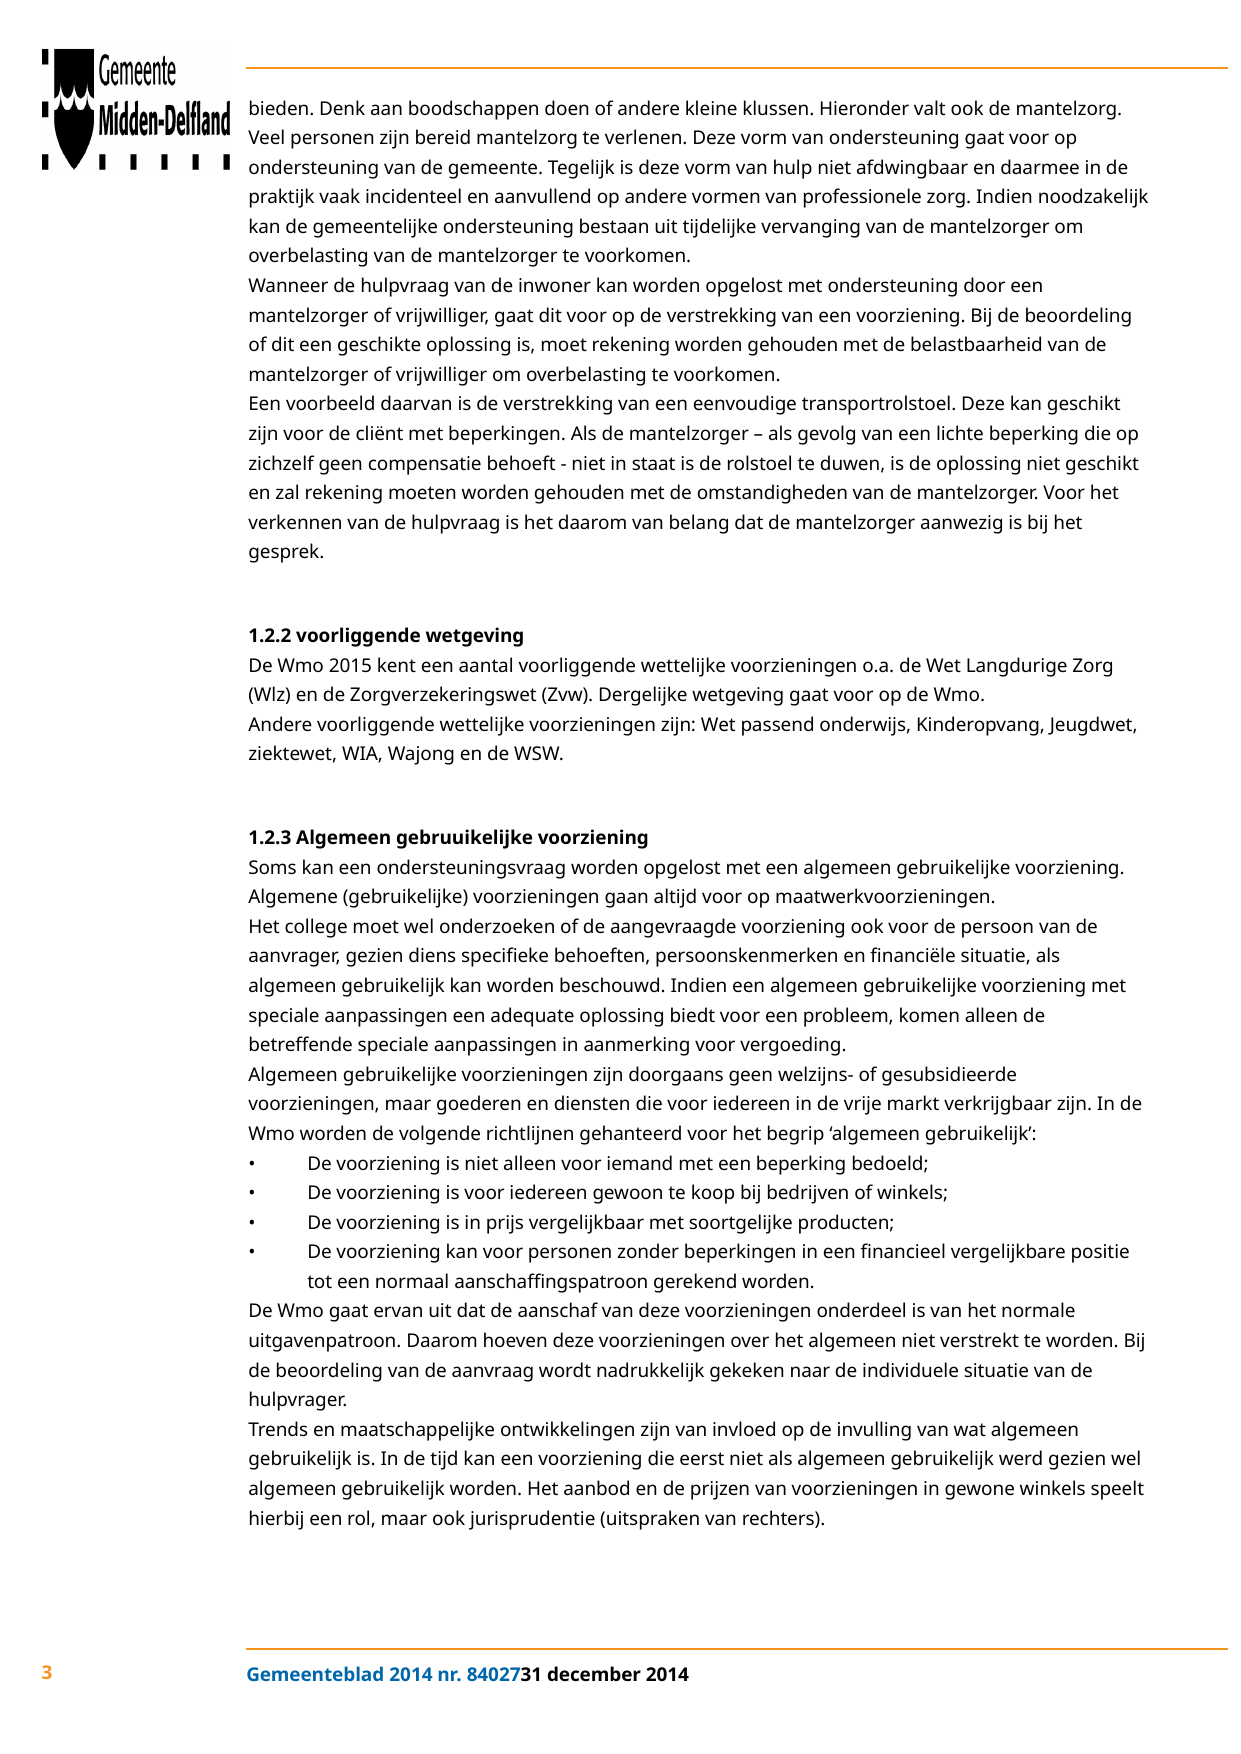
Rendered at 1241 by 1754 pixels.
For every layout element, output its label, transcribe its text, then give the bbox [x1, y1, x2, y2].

text Soms kan een ondersteuningsvraag worden opgelost met een algemeen gebruikelijke voorziening. Algemene (gebruikelijke) voorzieningen gaan altijd voor op maatwerkvoorzieningen. [248, 854, 1152, 909]
text Algemeen gebruikelijke voorzieningen zijn doorgaans geen welzijns- of gesubsidieerde voorzieningen, maar goederen en diensten die voor iedereen in de vrije markt verkrijgbaar zijn. In de Wmo worden de volgende richtlijnen gehanteerd voor het begrip ‘algemeen gebruikelijk’: [248, 1061, 1152, 1146]
list De voorziening is in prijs vergelijkbaar met soortgelijke producten; [248, 1209, 1152, 1235]
text Veel personen zijn bereid mantelzorg te verlenen. Deze vorm van ondersteuning gaat voor op ondersteuning van de gemeente. Tegelijk is deze vorm van hulp niet afdwingbaar en daarmee in de praktijk vaak incidenteel en aanvullend op andere vormen van professionele zorg. Indien noodzakelijk kan de gemeentelijke ondersteuning bestaan uit tijdelijke vervanging van de mantelzorger om overbelasting van de mantelzorger te voorkomen. [248, 124, 1152, 268]
text bieden. Denk aan boodschappen doen of andere kleine klussen. Hieronder valt ook de mantelzorg. [248, 95, 1152, 121]
text De Wmo 2015 kent een aantal voorliggende wettelijke voorzieningen o.a. de Wet Langdurige Zorg (Wlz) en de Zorgverzekeringswet (Zvw). Dergelijke wetgeving gaat voor op de Wmo. [248, 652, 1152, 707]
text Wanneer de hulpvraag van de inwoner kan worden opgelost met ondersteuning door een mantelzorger of vrijwilliger, gaat dit voor op de verstrekking van een voorziening. Bij de beoordeling of dit een geschikte oplossing is, moet rekening worden gehouden met de belastbaarheid van de mantelzorger of vrijwilliger om overbelasting te voorkomen. [248, 272, 1152, 387]
text 1.2.2 voorliggende wetgeving [248, 622, 1152, 648]
text Een voorbeeld daarvan is de verstrekking van een eenvoudige transportrolstoel. Deze kan geschikt zijn voor de cliënt met beperkingen. Als de mantelzorger – als gevolg van een lichte beperking die op zichzelf geen compensatie behoeft - niet in staat is de rolstoel te duwen, is de oplossing niet geschikt en zal rekening moeten worden gehouden met de omstandigheden van de mantelzorger. Voor het verkennen van de hulpvraag is het daarom van belang dat de mantelzorger aanwezig is bij het gesprek. [248, 391, 1152, 564]
list De voorziening kan voor personen zonder beperkingen in een financieel vergelijkbare positie tot een normaal aanschaffingspatroon gerekend worden. [248, 1238, 1152, 1294]
text Trends en maatschappelijke ontwikkelingen zijn van invloed op de invulling van wat algemeen gebruikelijk is. In de tijd kan een voorziening die eerst niet als algemeen gebruikelijk werd gezien wel algemeen gebruikelijk worden. Het aanbod en de prijzen van voorzieningen in gewone winkels speelt hierbij een rol, maar ook jurisprudentie (uitspraken van rechters). [248, 1416, 1152, 1531]
text 1.2.3 Algemeen gebruuikelijke voorziening [248, 824, 1152, 850]
text De Wmo gaat ervan uit dat de aanschaf van deze voorzieningen onderdeel is van het normale uitgavenpatroon. Daarom hoeven deze voorzieningen over het algemeen niet verstrekt te worden. Bij de beoordeling van de aanvraag wordt nadrukkelijk gekeken naar de individuele situatie van de hulpvrager. [248, 1298, 1152, 1412]
list De voorziening is niet alleen voor iemand met een beperking bedoeld; [248, 1150, 1152, 1176]
text Het college moet wel onderzoeken of de aangevraagde voorziening ook voor de persoon van de aanvrager, gezien diens specifieke behoeften, persoonskenmerken en financiële situatie, als algemeen gebruikelijk kan worden beschouwd. Indien een algemeen gebruikelijke voorziening met speciale aanpassingen een adequate oplossing biedt voor een probleem, komen alleen de betreffende speciale aanpassingen in aanmerking voor vergoeding. [248, 913, 1152, 1057]
list De voorziening is voor iedereen gewoon te koop bij bedrijven of winkels; [248, 1179, 1152, 1205]
text Andere voorliggende wettelijke voorzieningen zijn: Wet passend onderwijs, Kinderopvang, Jeugdwet, ziektewet, WIA, Wajong en de WSW. [248, 711, 1152, 766]
picture [41, 47, 231, 172]
